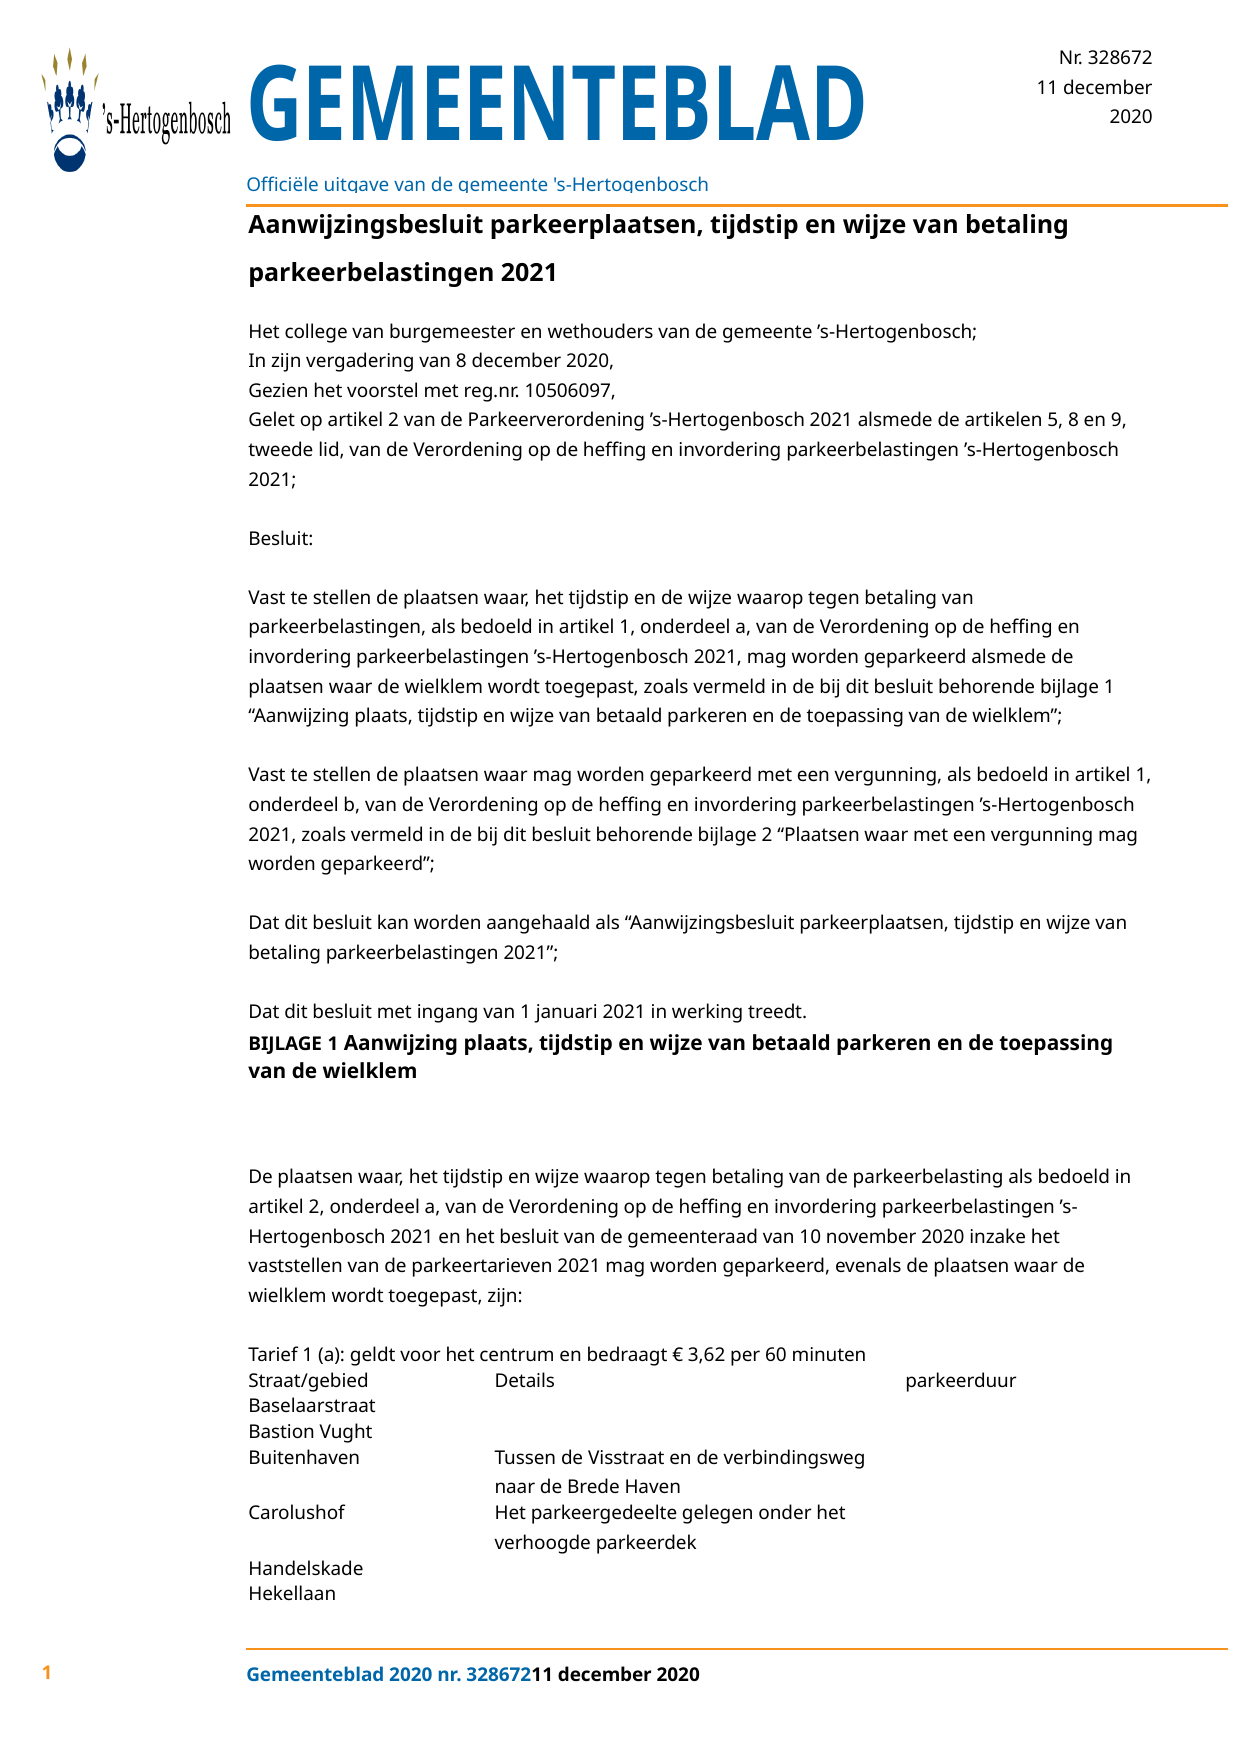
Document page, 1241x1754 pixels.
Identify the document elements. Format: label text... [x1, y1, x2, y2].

text Gezien het voorstel met reg.nr. 10506097, [248, 377, 1152, 403]
text De plaatsen waar, het tijdstip en wijze waarop tegen betaling van de parkeerbelasting als bedoeld in artikel 2, onderdeel a, van de Verordening op de heffing en invordering parkeerbelastingen ’s-Hertogenbosch 2021 en het besluit van de gemeenteraad van 10 november 2020 inzake het vaststellen van de parkeertarieven 2021 mag worden geparkeerd, evenals de plaatsen waar de wielklem wordt toegepast, zijn: [248, 1164, 1152, 1308]
table_cell Handelskade [248, 1555, 494, 1581]
table_cell [905, 1581, 1152, 1606]
table_cell [905, 1393, 1152, 1418]
table_cell [494, 1581, 905, 1606]
table_cell Straat/gebied [248, 1367, 494, 1393]
table_header Tarief 1 (a): geldt voor het centrum en bedraagt € 3,62 per 60 minuten [248, 1341, 1152, 1367]
table_cell Details [494, 1367, 905, 1393]
table_cell Carolushof [248, 1500, 494, 1555]
table_cell [494, 1393, 905, 1418]
table_cell parkeerduur [905, 1367, 1152, 1393]
table_cell Tussen de Visstraat en de verbindingsweg naar de Brede Haven [494, 1444, 905, 1499]
table_cell Baselaarstraat [248, 1393, 494, 1418]
text Besluit: [248, 525, 1152, 551]
text Aanwijzingsbesluit parkeerplaatsen, tijdstip en wijze van betaling parkeerbelastingen 2021 [248, 207, 1152, 288]
text Vast te stellen de plaatsen waar mag worden geparkeerd met een vergunning, als bedoeld in artikel 1, onderdeel b, van de Verordening op de heffing en invordering parkeerbelastingen ’s-Hertogenbosch 2021, zoals vermeld in de bij dit besluit behorende bijlage 2 “Plaatsen waar met een vergunning mag worden geparkeerd”; [248, 762, 1152, 876]
table_cell [494, 1555, 905, 1581]
table_cell [905, 1444, 1152, 1499]
table_cell Bastion Vught [248, 1419, 494, 1444]
text BIJLAGE 1 Aanwijzing plaats, tijdstip en wijze van betaald parkeren en de toepassing van de wielklem [248, 1028, 1152, 1085]
text Dat dit besluit kan worden aangehaald als “Aanwijzingsbesluit parkeerplaatsen, tijdstip en wijze van betaling parkeerbelastingen 2021”; [248, 909, 1152, 965]
table_cell [905, 1419, 1152, 1444]
table_cell [905, 1555, 1152, 1581]
text Dat dit besluit met ingang van 1 januari 2021 in werking treedt. [248, 998, 1152, 1024]
text Het college van burgemeester en wethouders van de gemeente ’s-Hertogenbosch; [248, 318, 1152, 344]
table_cell Buitenhaven [248, 1444, 494, 1499]
text Vast te stellen de plaatsen waar, het tijdstip en de wijze waarop tegen betaling van parkeerbelastingen, als bedoeld in artikel 1, onderdeel a, van de Verordening op de heffing en invordering parkeerbelastingen ’s-Hertogenbosch 2021, mag worden geparkeerd alsmede de plaatsen waar de wielklem wordt toegepast, zoals vermeld in de bij dit besluit behorende bijlage 1 “Aanwijzing plaats, tijdstip en wijze van betaald parkeren en de toepassing van de wielklem”; [248, 584, 1152, 728]
text Gelet op artikel 2 van de Parkeerverordening ’s-Hertogenbosch 2021 alsmede de artikelen 5, 8 en 9, tweede lid, van de Verordening op de heffing en invordering parkeerbelastingen ’s-Hertogenbosch 2021; [248, 407, 1152, 492]
table_cell Hekellaan [248, 1581, 494, 1606]
text In zijn vergadering van 8 december 2020, [248, 347, 1152, 373]
table_cell Het parkeergedeelte gelegen onder het verhoogde parkeerdek [494, 1500, 905, 1555]
picture [41, 47, 231, 172]
table_cell [905, 1500, 1152, 1555]
table_cell [494, 1419, 905, 1444]
